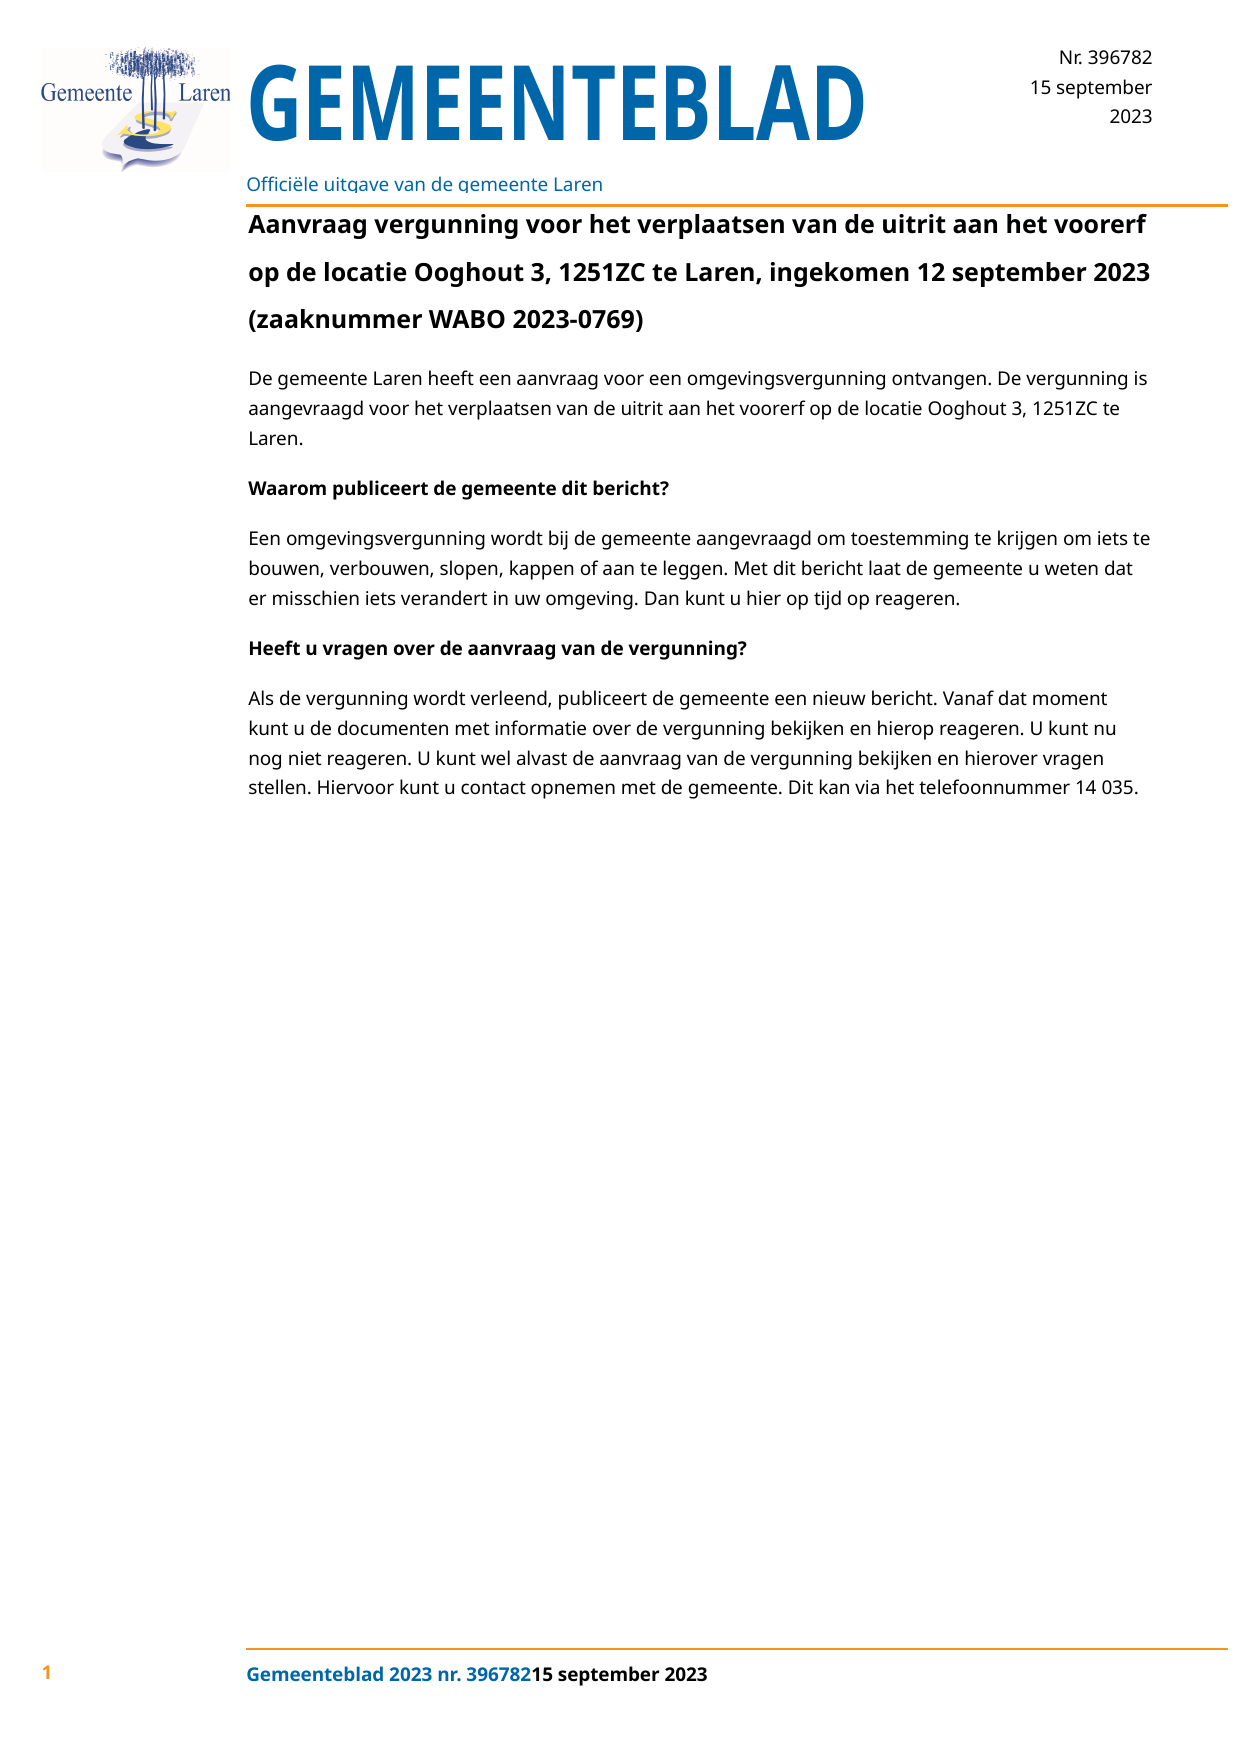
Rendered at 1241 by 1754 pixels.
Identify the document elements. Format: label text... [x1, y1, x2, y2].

text Heeft u vragen over de aanvraag van de vergunning? [248, 635, 1152, 661]
picture [41, 47, 231, 172]
text De gemeente Laren heeft een aanvraag voor een omgevingsvergunning ontvangen. De vergunning is aangevraagd voor het verplaatsen van de uitrit aan het voorerf op de locatie Ooghout 3, 1251ZC te Laren. [248, 366, 1152, 450]
text Waarom publiceert de gemeente dit bericht? [248, 475, 1152, 501]
text Aanvraag vergunning voor het verplaatsen van de uitrit aan het voorerf op de locatie Ooghout 3, 1251ZC te Laren, ingekomen 12 september 2023 (zaaknummer WABO 2023-0769) [248, 207, 1152, 336]
text Een omgevingsvergunning wordt bij de gemeente aangevraagd om toestemming te krijgen om iets te bouwen, verbouwen, slopen, kappen of aan te leggen. Met dit bericht laat de gemeente u weten dat er misschien iets verandert in uw omgeving. Dan kunt u hier op tijd op reageren. [248, 526, 1152, 610]
text Als de vergunning wordt verleend, publiceert de gemeente een nieuw bericht. Vanaf dat moment kunt u de documenten met informatie over de vergunning bekijken en hierop reageren. U kunt nu nog niet reageren. U kunt wel alvast de aanvraag van de vergunning bekijken en hierover vragen stellen. Hiervoor kunt u contact opnemen met de gemeente. Dit kan via het telefoonnummer 14 035. [248, 686, 1152, 800]
